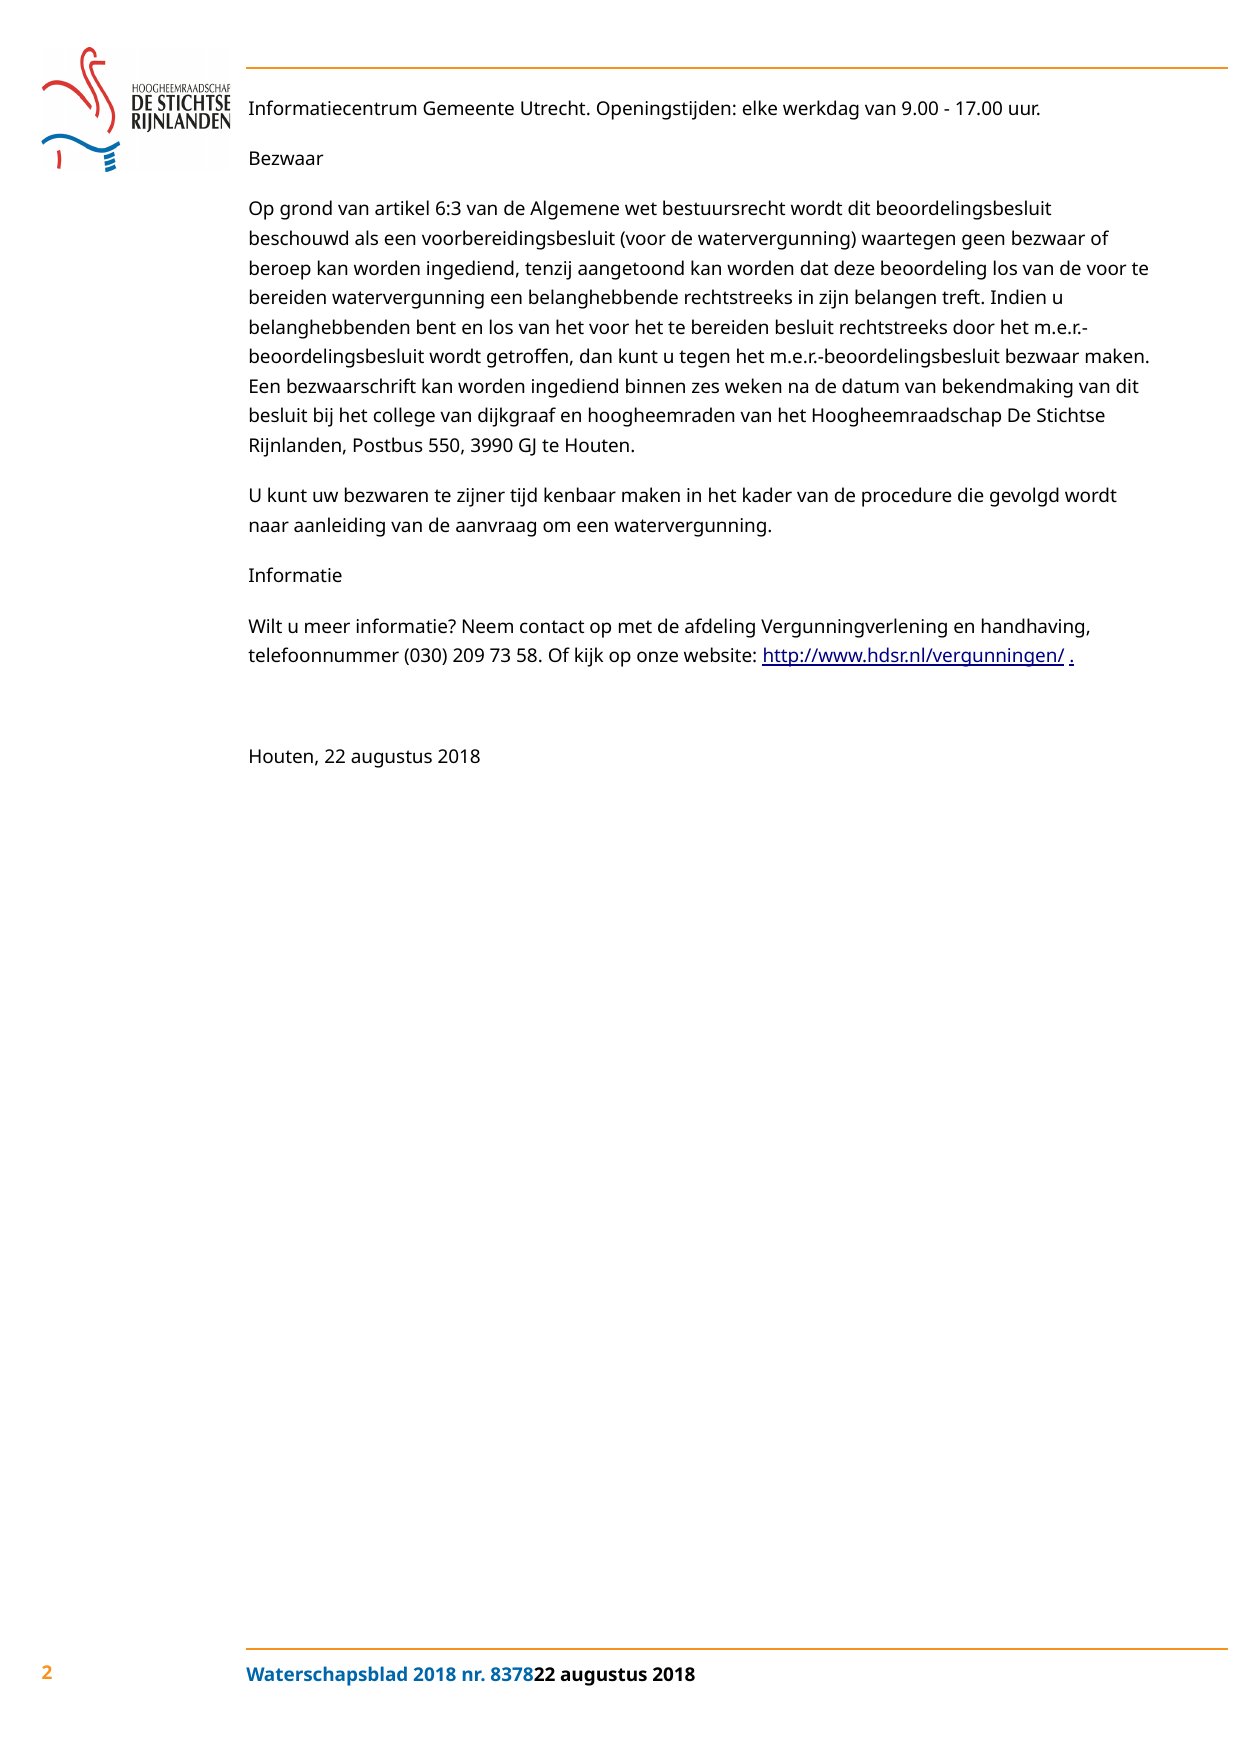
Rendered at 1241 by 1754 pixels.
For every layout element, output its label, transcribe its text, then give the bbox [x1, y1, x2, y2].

text Houten, 22 augustus 2018 [248, 743, 1152, 769]
text U kunt uw bezwaren te zijner tijd kenbaar maken in het kader van de procedure die gevolgd wordt naar aanleiding van de aanvraag om een watervergunning. [248, 483, 1152, 538]
text Wilt u meer informatie? Neem contact op met de afdeling Vergunningverlening en handhaving, telefoonnummer (030) 209 73 58. Of kijk op onze website: http://www.hdsr.nl/vergunningen/ . [248, 613, 1152, 668]
picture [41, 47, 231, 172]
text Informatie [248, 563, 1152, 588]
text Informatiecentrum Gemeente Utrecht. Openingstijden: elke werkdag van 9.00 - 17.00 uur. [248, 95, 1152, 121]
text Bezwaar [248, 145, 1152, 171]
text Op grond van artikel 6:3 van de Algemene wet bestuursrecht wordt dit beoordelingsbesluit beschouwd als een voorbereidingsbesluit (voor de watervergunning) waartegen geen bezwaar of beroep kan worden ingediend, tenzij aangetoond kan worden dat deze beoordeling los van de voor te bereiden watervergunning een belanghebbende rechtstreeks in zijn belangen treft. Indien u belanghebbenden bent en los van het voor het te bereiden besluit rechtstreeks door het m.e.r.-beoordelingsbesluit wordt getroffen, dan kunt u tegen het m.e.r.-beoordelingsbesluit bezwaar maken. Een bezwaarschrift kan worden ingediend binnen zes weken na de datum van bekendmaking van dit besluit bij het college van dijkgraaf en hoogheemraden van het Hoogheemraadschap De Stichtse Rijnlanden, Postbus 550, 3990 GJ te Houten. [248, 196, 1152, 458]
